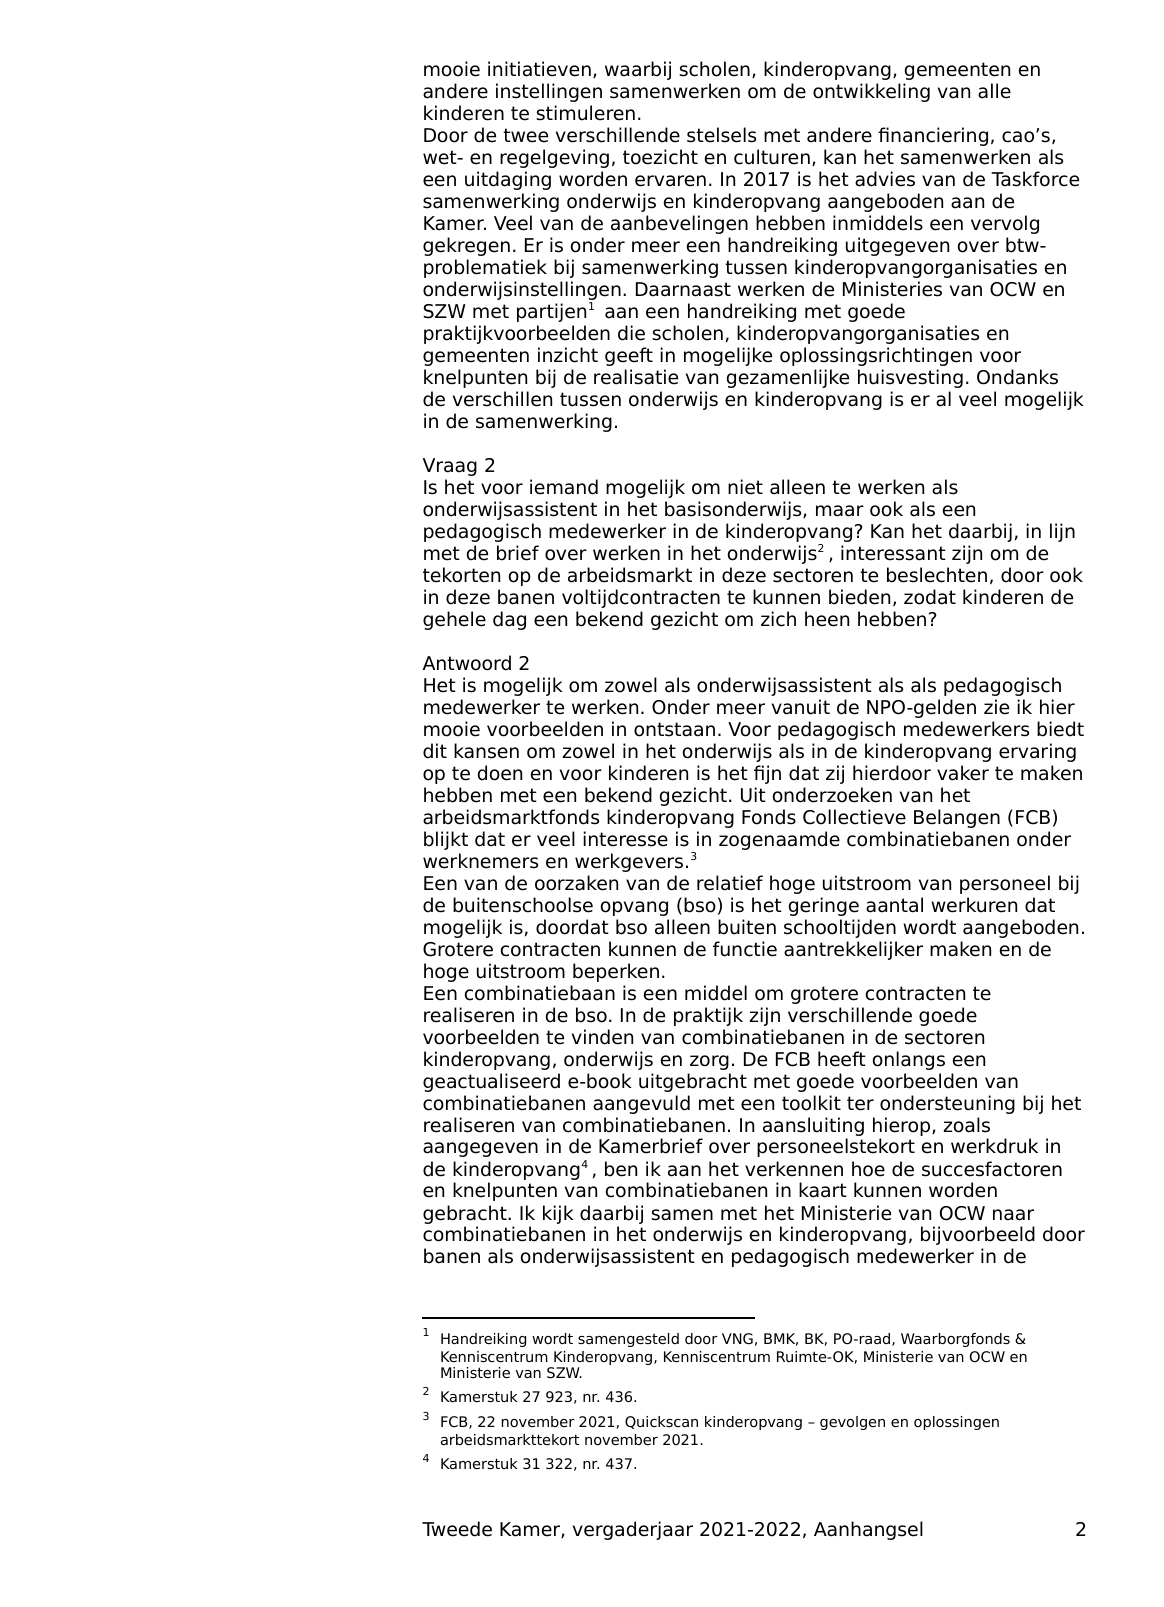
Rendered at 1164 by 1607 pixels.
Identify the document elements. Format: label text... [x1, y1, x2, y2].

text Een combinatiebaan is een middel om grotere contracten te realiseren in de bso. In de praktijk zijn verschillende goede voorbeelden te vinden van combinatiebanen in de sectoren kinderopvang, onderwijs en zorg. De FCB heeft onlangs een geactualiseerd e-book uitgebracht met goede voorbeelden van combinatiebanen aangevuld met een toolkit ter ondersteuning bij het realiseren van combinatiebanen. In aansluiting hierop, zoals aangegeven in de Kamerbrief over personeelstekort en werkdruk in de kinderopvang, ben ik aan het verkennen hoe de succesfactoren en knelpunten van combinatiebanen in kaart kunnen worden gebracht. Ik kijk daarbij samen met het Ministerie van OCW naar combinatiebanen in het onderwijs en kinderopvang, bijvoorbeeld door banen als onderwijsassistent en pedagogisch medewerker in de [422, 983, 1087, 1268]
text Handreiking wordt samengesteld door VNG, BMK, BK, PO-raad, Waarborgfonds & Kenniscentrum Kinderopvang, Kenniscentrum Ruimte-OK, Ministerie van OCW en Ministerie van SZW. [422, 1327, 1087, 1382]
text Is het voor iemand mogelijk om niet alleen te werken als onderwijsassistent in het basisonderwijs, maar ook als een pedagogisch medewerker in de kinderopvang? Kan het daarbij, in lijn met de brief over werken in het onderwijs, interessant zijn om de tekorten op de arbeidsmarkt in deze sectoren te beslechten, door ook in deze banen voltijdcontracten te kunnen bieden, zodat kinderen de gehele dag een bekend gezicht om zich heen hebben? [422, 477, 1087, 631]
text FCB, 22 november 2021, Quickscan kinderopvang – gevolgen en oplossingen arbeidsmarkttekort november 2021. [422, 1410, 1087, 1449]
text Kamerstuk 27 923, nr. 436. [422, 1385, 1087, 1407]
text Kamerstuk 31 322, nr. 437. [422, 1452, 1087, 1474]
text mooie initiatieven, waarbij scholen, kinderopvang, gemeenten en andere instellingen samenwerken om de ontwikkeling van alle kinderen te stimuleren. [422, 59, 1087, 125]
text Antwoord 2 [422, 653, 1087, 675]
text Vraag 2 [422, 455, 1087, 477]
text Het is mogelijk om zowel als onderwijsassistent als als pedagogisch medewerker te werken. Onder meer vanuit de NPO-gelden zie ik hier mooie voorbeelden in ontstaan. Voor pedagogisch medewerkers biedt dit kansen om zowel in het onderwijs als in de kinderopvang ervaring op te doen en voor kinderen is het fijn dat zij hierdoor vaker te maken hebben met een bekend gezicht. Uit onderzoeken van het arbeidsmarktfonds kinderopvang Fonds Collectieve Belangen (FCB) blijkt dat er veel interesse is in zogenaamde combinatiebanen onder werknemers en werkgevers. [422, 675, 1087, 873]
text Door de twee verschillende stelsels met andere financiering, cao’s, wet- en regelgeving, toezicht en culturen, kan het samenwerken als een uitdaging worden ervaren. In 2017 is het advies van de Taskforce samenwerking onderwijs en kinderopvang aangeboden aan de Kamer. Veel van de aanbevelingen hebben inmiddels een vervolg gekregen. Er is onder meer een handreiking uitgegeven over btw-problematiek bij samenwerking tussen kinderopvangorganisaties en onderwijsinstellingen. Daarnaast werken de Ministeries van OCW en SZW met partijen aan een handreiking met goede praktijkvoorbeelden die scholen, kinderopvangorganisaties en gemeenten inzicht geeft in mogelijke oplossingsrichtingen voor knelpunten bij de realisatie van gezamenlijke huisvesting. Ondanks de verschillen tussen onderwijs en kinderopvang is er al veel mogelijk in de samenwerking. [422, 125, 1087, 433]
text Een van de oorzaken van de relatief hoge uitstroom van personeel bij de buitenschoolse opvang (bso) is het geringe aantal werkuren dat mogelijk is, doordat bso alleen buiten schooltijden wordt aangeboden. Grotere contracten kunnen de functie aantrekkelijker maken en de hoge uitstroom beperken. [422, 873, 1087, 983]
